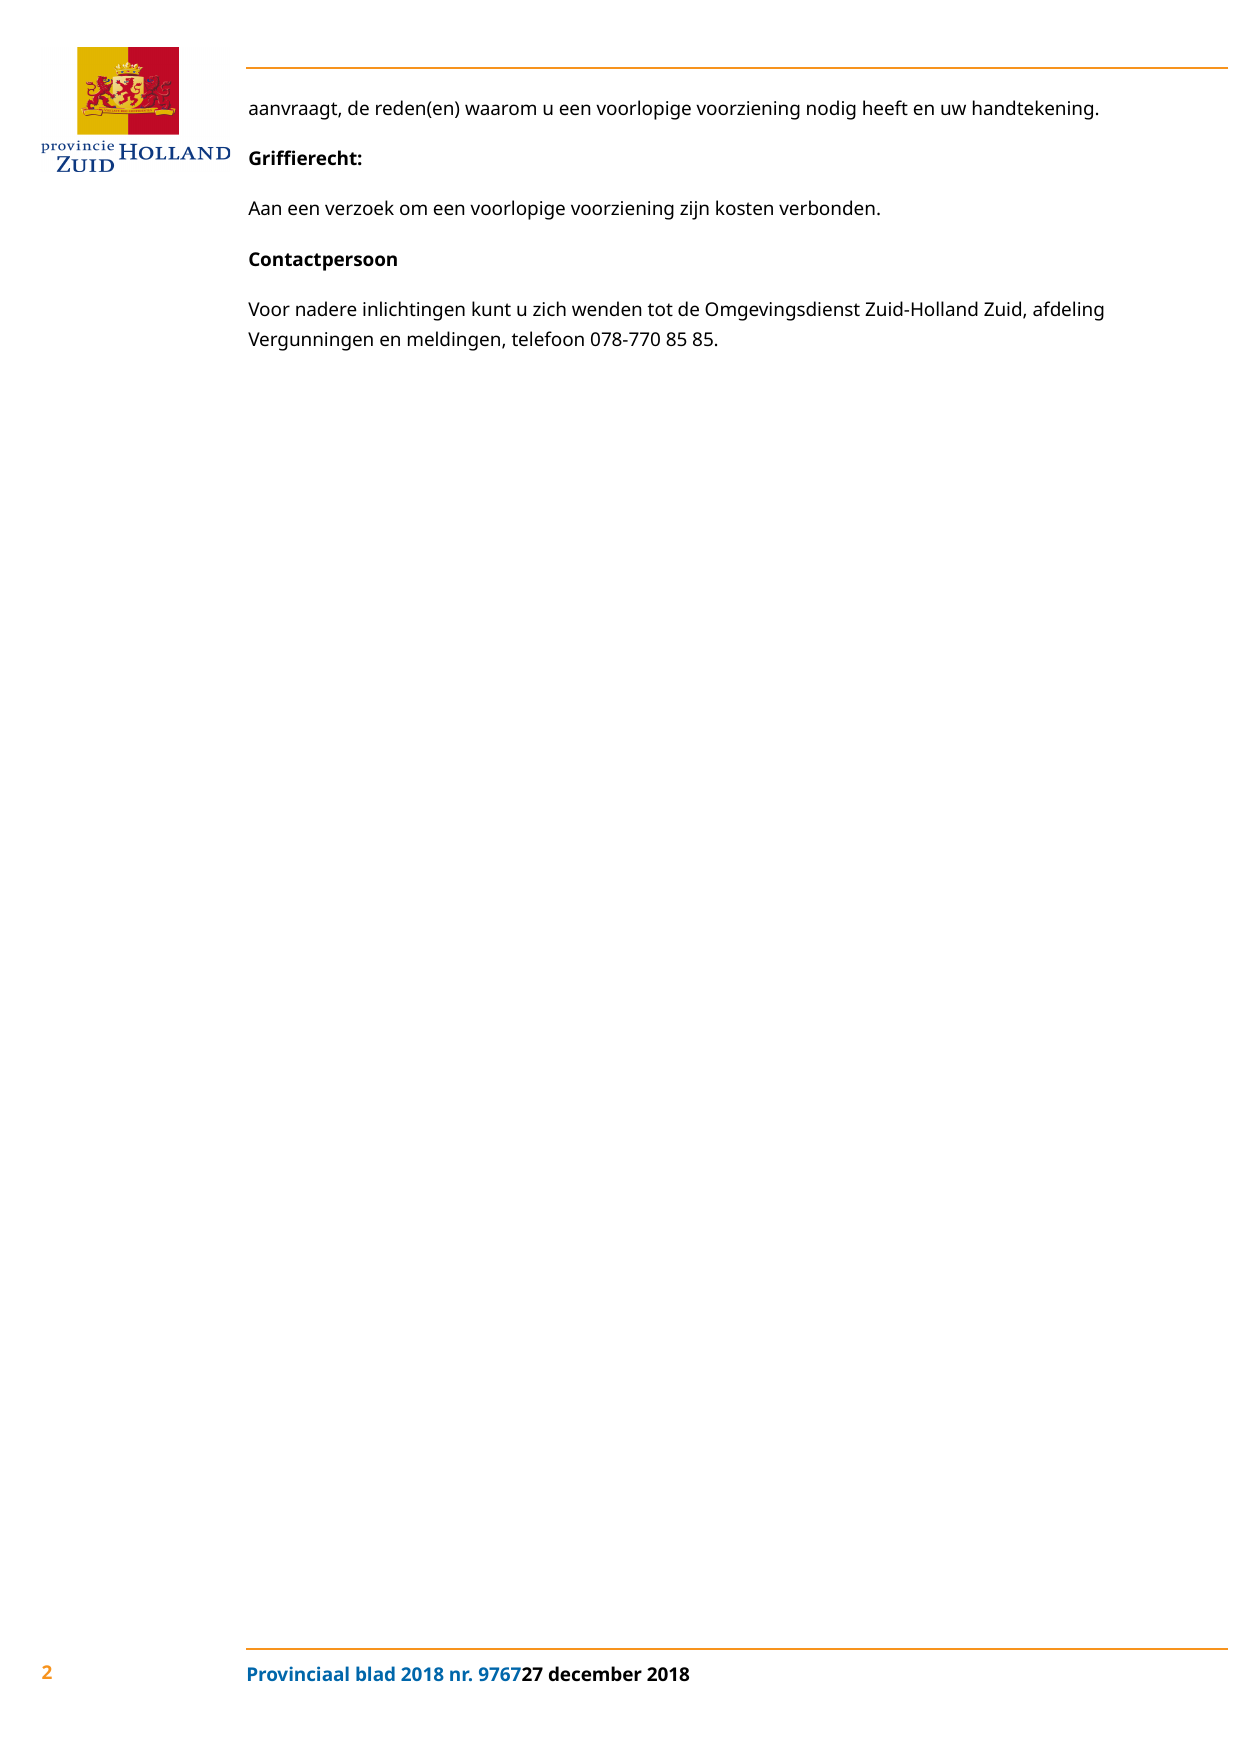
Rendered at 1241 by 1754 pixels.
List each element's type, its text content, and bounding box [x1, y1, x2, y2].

text Aan een verzoek om een voorlopige voorziening zijn kosten verbonden. [248, 196, 1152, 221]
text Contactpersoon [248, 246, 1152, 272]
text aanvraagt, de reden(en) waarom u een voorlopige voorziening nodig heeft en uw handtekening. [248, 95, 1152, 121]
text Voor nadere inlichtingen kunt u zich wenden tot de Omgevingsdienst Zuid-Holland Zuid, afdeling Vergunningen en meldingen, telefoon 078-770 85 85. [248, 296, 1152, 352]
picture [41, 47, 231, 172]
text Griffierecht: [248, 145, 1152, 171]
